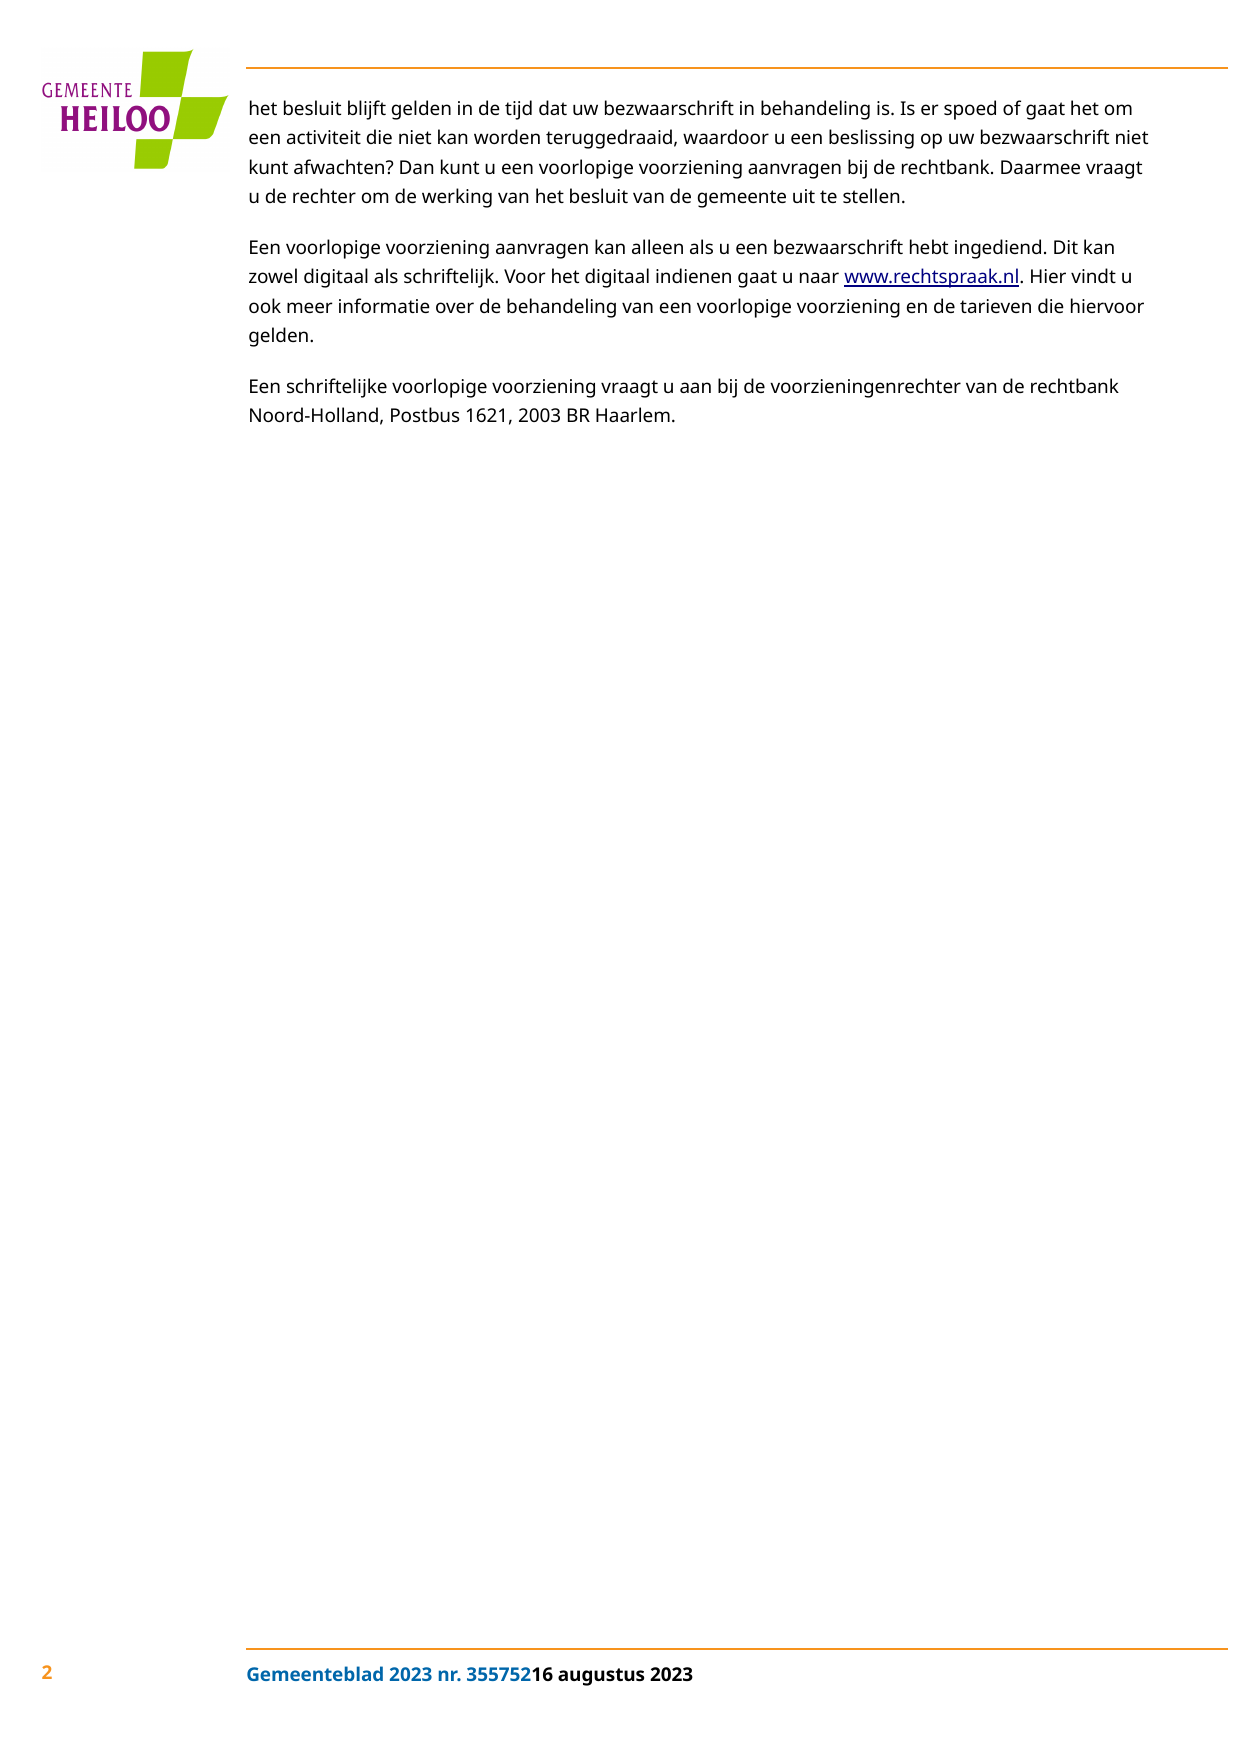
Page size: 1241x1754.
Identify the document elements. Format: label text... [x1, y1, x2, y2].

text het besluit blijft gelden in de tijd dat uw bezwaarschrift in behandeling is. Is er spoed of gaat het om een activiteit die niet kan worden teruggedraaid, waardoor u een beslissing op uw bezwaarschrift niet kunt afwachten? Dan kunt u een voorlopige voorziening aanvragen bij de rechtbank. Daarmee vraagt u de rechter om de werking van het besluit van de gemeente uit te stellen. [248, 95, 1152, 209]
text Een schriftelijke voorlopige voorziening vraagt u aan bij de voorzieningenrechter van de rechtbank Noord-Holland, Postbus 1621, 2003 BR Haarlem. [248, 373, 1152, 428]
text Een voorlopige voorziening aanvragen kan alleen als u een bezwaarschrift hebt ingediend. Dit kan zowel digitaal als schriftelijk. Voor het digitaal indienen gaat u naar www.rechtspraak.nl. Hier vindt u ook meer informatie over de behandeling van een voorlopige voorziening en de tarieven die hiervoor gelden. [248, 234, 1152, 348]
picture [41, 47, 231, 172]
